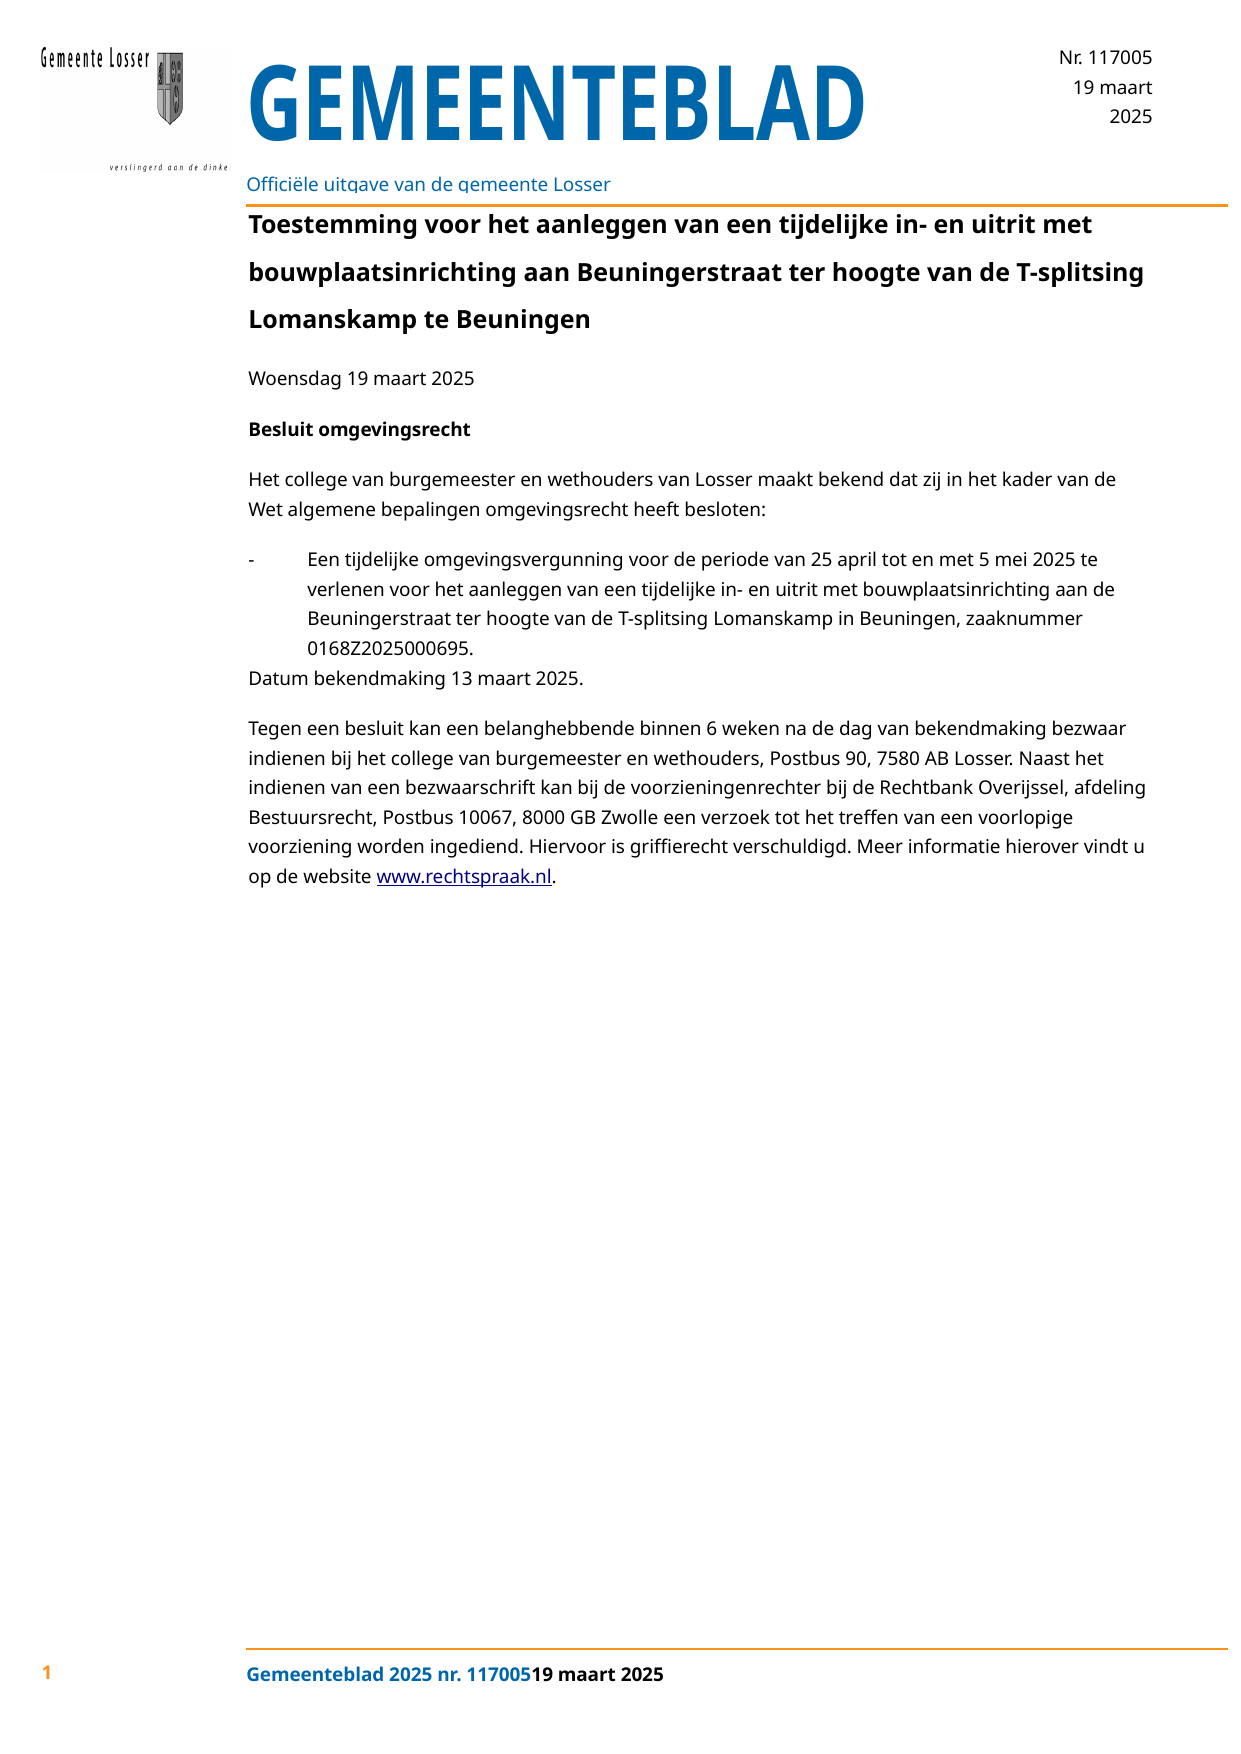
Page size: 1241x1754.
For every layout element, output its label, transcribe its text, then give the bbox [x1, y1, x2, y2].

text Het college van burgemeester en wethouders van Losser maakt bekend dat zij in het kader van de Wet algemene bepalingen omgevingsrecht heeft besloten: [248, 466, 1152, 522]
text Toestemming voor het aanleggen van een tijdelijke in- en uitrit met bouwplaatsinrichting aan Beuningerstraat ter hoogte van de T-splitsing Lomanskamp te Beuningen [248, 207, 1152, 336]
picture [41, 47, 231, 172]
text Woensdag 19 maart 2025 [248, 366, 1152, 391]
text Besluit omgevingsrecht [248, 416, 1152, 442]
text Datum bekendmaking 13 maart 2025. [248, 665, 1152, 690]
text Tegen een besluit kan een belanghebbende binnen 6 weken na de dag van bekendmaking bezwaar indienen bij het college van burgemeester en wethouders, Postbus 90, 7580 AB Losser. Naast het indienen van een bezwaarschrift kan bij de voorzieningenrechter bij de Rechtbank Overijssel, afdeling Bestuursrecht, Postbus 10067, 8000 GB Zwolle een verzoek tot het treffen van een voorlopige voorziening worden ingediend. Hiervoor is griffierecht verschuldigd. Meer informatie hierover vindt u op de website www.rechtspraak.nl. [248, 715, 1152, 889]
list Een tijdelijke omgevingsvergunning voor de periode van 25 april tot en met 5 mei 2025 te verlenen voor het aanleggen van een tijdelijke in- en uitrit met bouwplaatsinrichting aan de Beuningerstraat ter hoogte van de T-splitsing Lomanskamp in Beuningen, zaaknummer 0168Z2025000695. [248, 546, 1152, 661]
